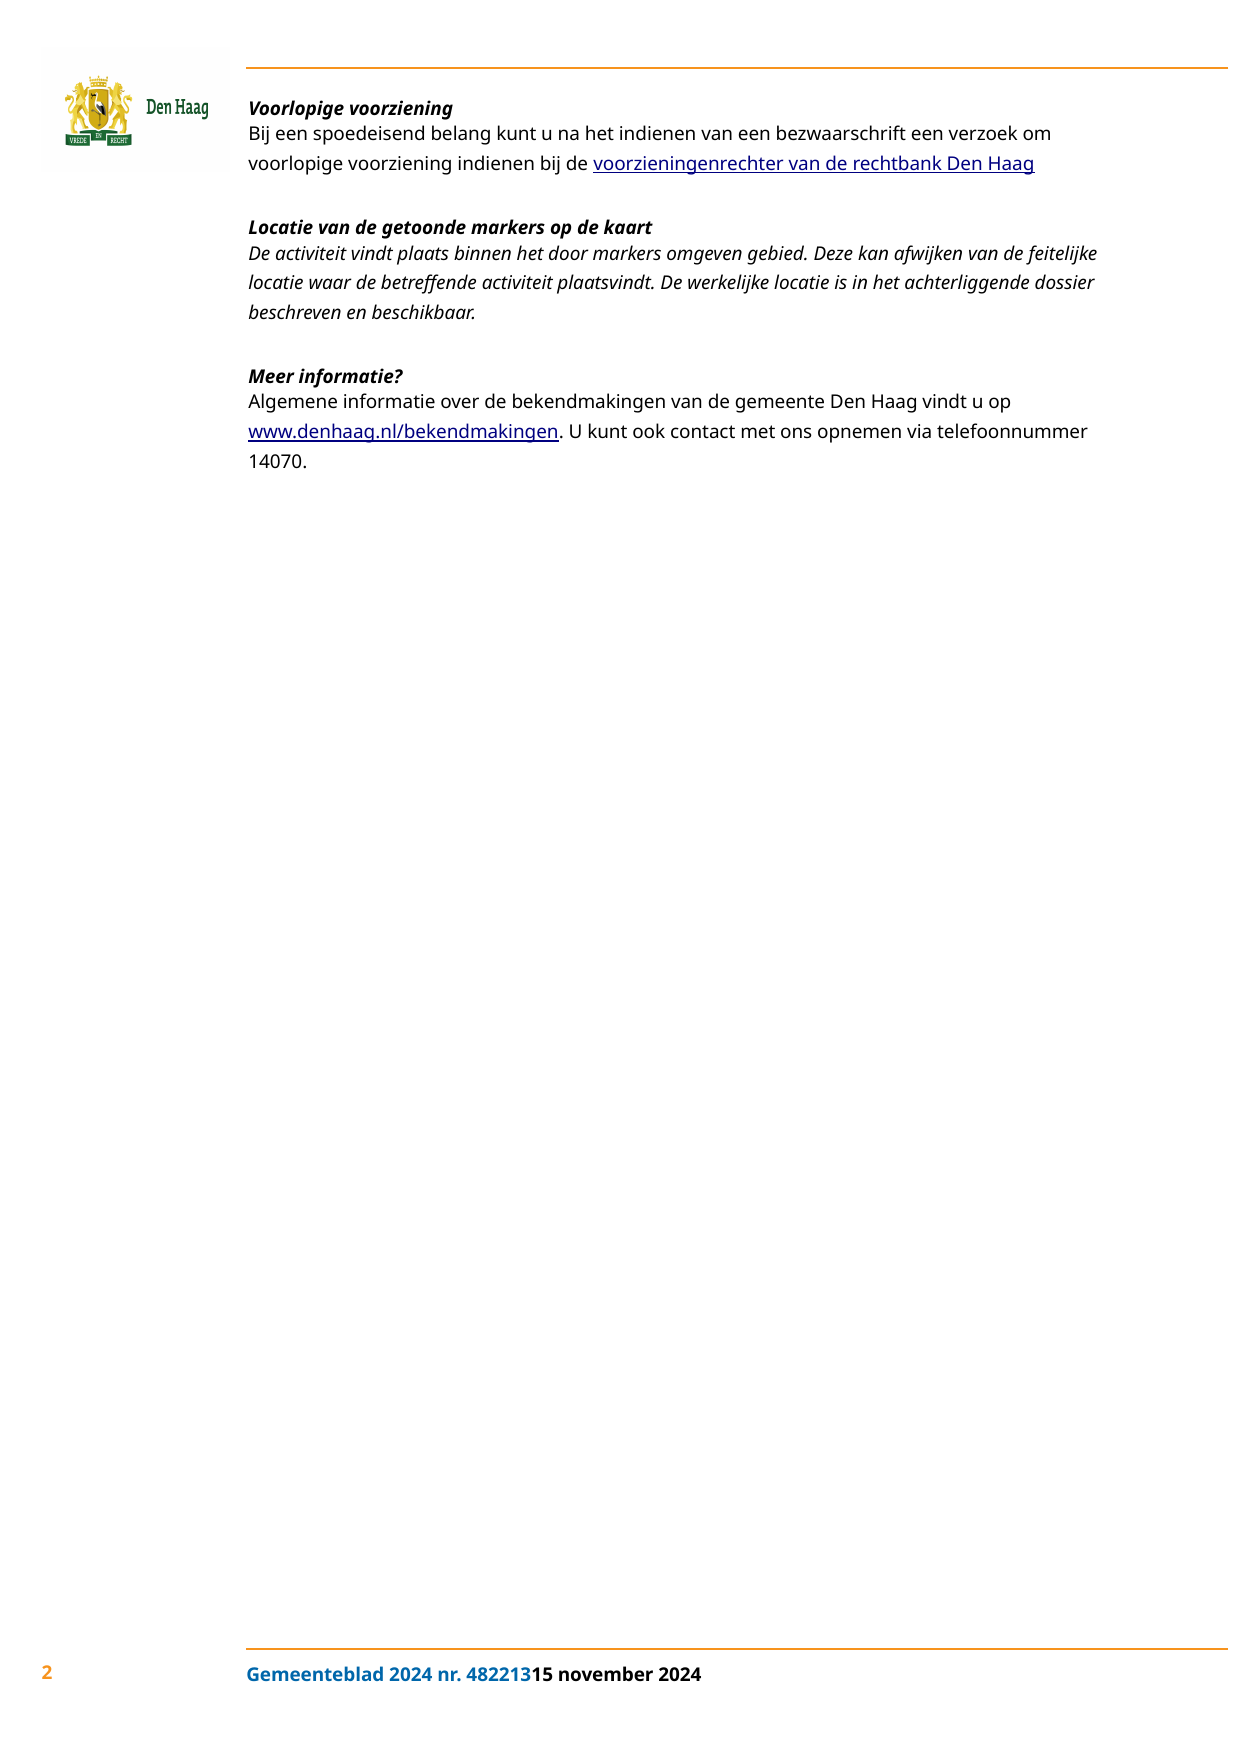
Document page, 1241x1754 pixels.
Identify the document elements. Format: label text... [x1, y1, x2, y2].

text Bij een spoedeisend belang kunt u na het indienen van een bezwaarschrift een verzoek om voorlopige voorziening indienen bij de voorzieningenrechter van de rechtbank Den Haag [248, 121, 1152, 176]
text Locatie van de getoonde markers op de kaart [248, 214, 1152, 240]
picture [41, 47, 231, 172]
text De activiteit vindt plaats binnen het door markers omgeven gebied. Deze kan afwijken van de feitelijke locatie waar de betreffende activiteit plaatsvindt. De werkelijke locatie is in het achterliggende dossier beschreven en beschikbaar. [248, 240, 1152, 325]
text Algemene informatie over de bekendmakingen van de gemeente Den Haag vindt u op www.denhaag.nl/bekendmakingen. U kunt ook contact met ons opnemen via telefoonnummer 14070. [248, 389, 1152, 473]
text Voorlopige voorziening [248, 95, 1152, 121]
text Meer informatie? [248, 363, 1152, 389]
